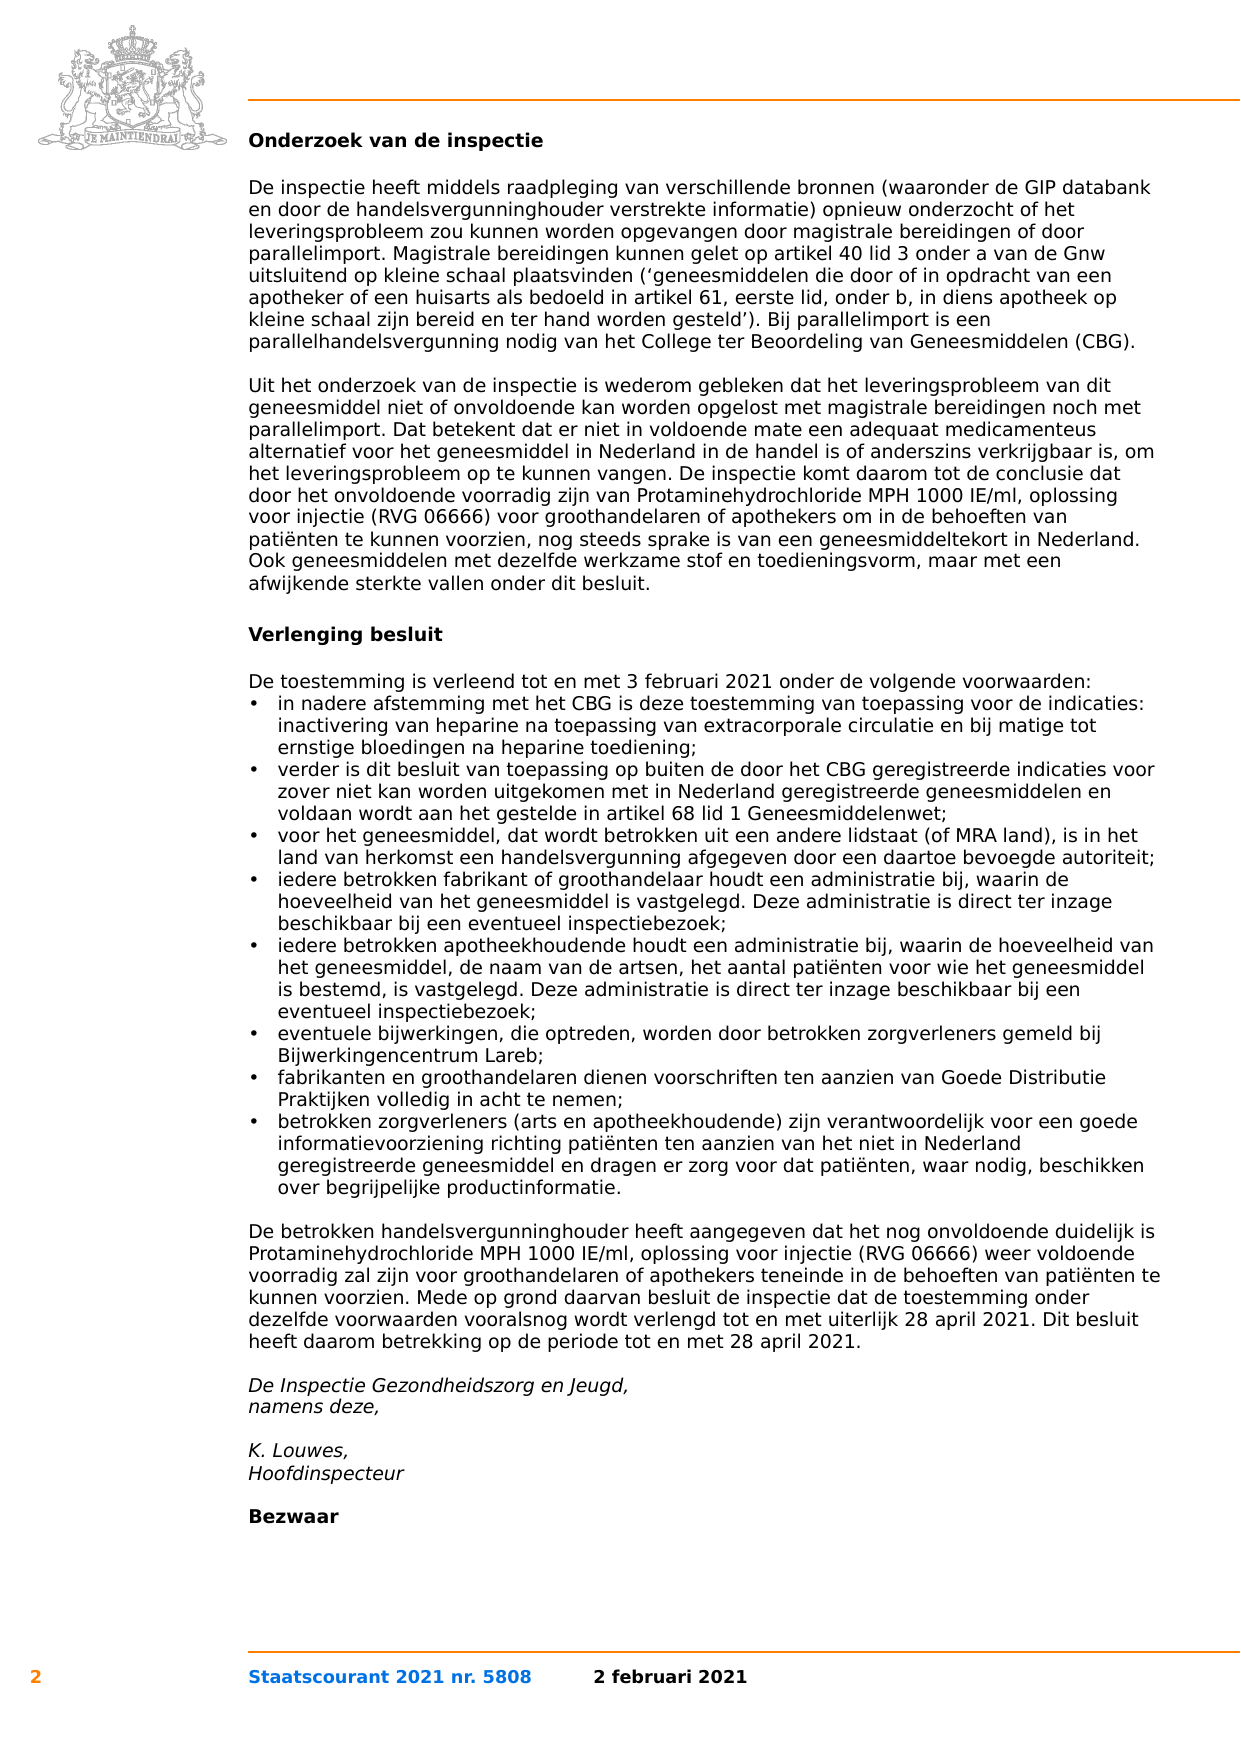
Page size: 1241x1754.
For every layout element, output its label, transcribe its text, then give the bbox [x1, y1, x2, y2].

subtitle Onderzoek van de inspectie [248, 130, 1163, 152]
text • in nadere afstemming met het CBG is deze toestemming van toepassing voor de indicaties: inactivering van heparine na toepassing van extracorporale circulatie en bij matige tot ernstige bloedingen na heparine toediening; [248, 693, 1163, 759]
text De betrokken handelsvergunninghouder heeft aangegeven dat het nog onvoldoende duidelijk is Protaminehydrochloride MPH 1000 IE/ml, oplossing voor injectie (RVG 06666) weer voldoende voorradig zal zijn voor groothandelaren of apothekers teneinde in de behoeften van patiënten te kunnen voorzien. Mede op grond daarvan besluit de inspectie dat de toestemming onder dezelfde voorwaarden vooralsnog wordt verlengd tot en met uiterlijk 28 april 2021. Dit besluit heeft daarom betrekking op de periode tot en met 28 april 2021. [248, 1221, 1163, 1353]
text • voor het geneesmiddel, dat wordt betrokken uit een andere lidstaat (of MRA land), is in het land van herkomst een handelsvergunning afgegeven door een daartoe bevoegde autoriteit; [248, 825, 1163, 869]
subtitle Verlenging besluit [248, 624, 1163, 646]
text • iedere betrokken apotheekhoudende houdt een administratie bij, waarin de hoeveelheid van het geneesmiddel, de naam van de artsen, het aantal patiënten voor wie het geneesmiddel is bestemd, is vastgelegd. Deze administratie is direct ter inzage beschikbaar bij een eventueel inspectiebezoek; [248, 935, 1163, 1023]
text • betrokken zorgverleners (arts en apotheekhoudende) zijn verantwoordelijk voor een goede informatievoorziening richting patiënten ten aanzien van het niet in Nederland geregistreerde geneesmiddel en dragen er zorg voor dat patiënten, waar nodig, beschikken over begrijpelijke productinformatie. [248, 1111, 1163, 1199]
text Uit het onderzoek van de inspectie is wederom gebleken dat het leveringsprobleem van dit geneesmiddel niet of onvoldoende kan worden opgelost met magistrale bereidingen noch met parallelimport. Dat betekent dat er niet in voldoende mate een adequaat medicamenteus alternatief voor het geneesmiddel in Nederland in de handel is of anderszins verkrijgbaar is, om het leveringsprobleem op te kunnen vangen. De inspectie komt daarom tot de conclusie dat door het onvoldoende voorradig zijn van Protaminehydrochloride MPH 1000 IE/ml, oplossing voor injectie (RVG 06666) voor groothandelaren of apothekers om in de behoeften van patiënten te kunnen voorzien, nog steeds sprake is van een geneesmiddeltekort in Nederland. Ook geneesmiddelen met dezelfde werkzame stof en toedieningsvorm, maar met een afwijkende sterkte vallen onder dit besluit. [248, 374, 1163, 594]
text • iedere betrokken fabrikant of groothandelaar houdt een administratie bij, waarin de hoeveelheid van het geneesmiddel is vastgelegd. Deze administratie is direct ter inzage beschikbaar bij een eventueel inspectiebezoek; [248, 869, 1163, 935]
text De inspectie heeft middels raadpleging van verschillende bronnen (waaronder de GIP databank en door de handelsvergunninghouder verstrekte informatie) opnieuw onderzocht of het leveringsprobleem zou kunnen worden opgevangen door magistrale bereidingen of door parallelimport. Magistrale bereidingen kunnen gelet op artikel 40 lid 3 onder a van de Gnw uitsluitend op kleine schaal plaatsvinden (‘geneesmiddelen die door of in opdracht van een apotheker of een huisarts als bedoeld in artikel 61, eerste lid, onder b, in diens apotheek op kleine schaal zijn bereid en ter hand worden gesteld’). Bij parallelimport is een parallelhandelsvergunning nodig van het College ter Beoordeling van Geneesmiddelen (CBG). [248, 177, 1163, 353]
text De toestemming is verleend tot en met 3 februari 2021 onder de volgende voorwaarden: [248, 671, 1163, 693]
text • eventuele bijwerkingen, die optreden, worden door betrokken zorgverleners gemeld bij Bijwerkingencentrum Lareb; [248, 1023, 1163, 1067]
text • fabrikanten en groothandelaren dienen voorschriften ten aanzien van Goede Distributie Praktijken volledig in acht te nemen; [248, 1067, 1163, 1111]
picture [38, 25, 227, 150]
text • verder is dit besluit van toepassing op buiten de door het CBG geregistreerde indicaties voor zover niet kan worden uitgekomen met in Nederland geregistreerde geneesmiddelen en voldaan wordt aan het gestelde in artikel 68 lid 1 Geneesmiddelenwet; [248, 759, 1163, 825]
text De Inspectie Gezondheidszorg en Jeugd, namens deze, K. Louwes, Hoofdinspecteur [248, 1374, 1163, 1484]
text Bezwaar [248, 1506, 1163, 1528]
